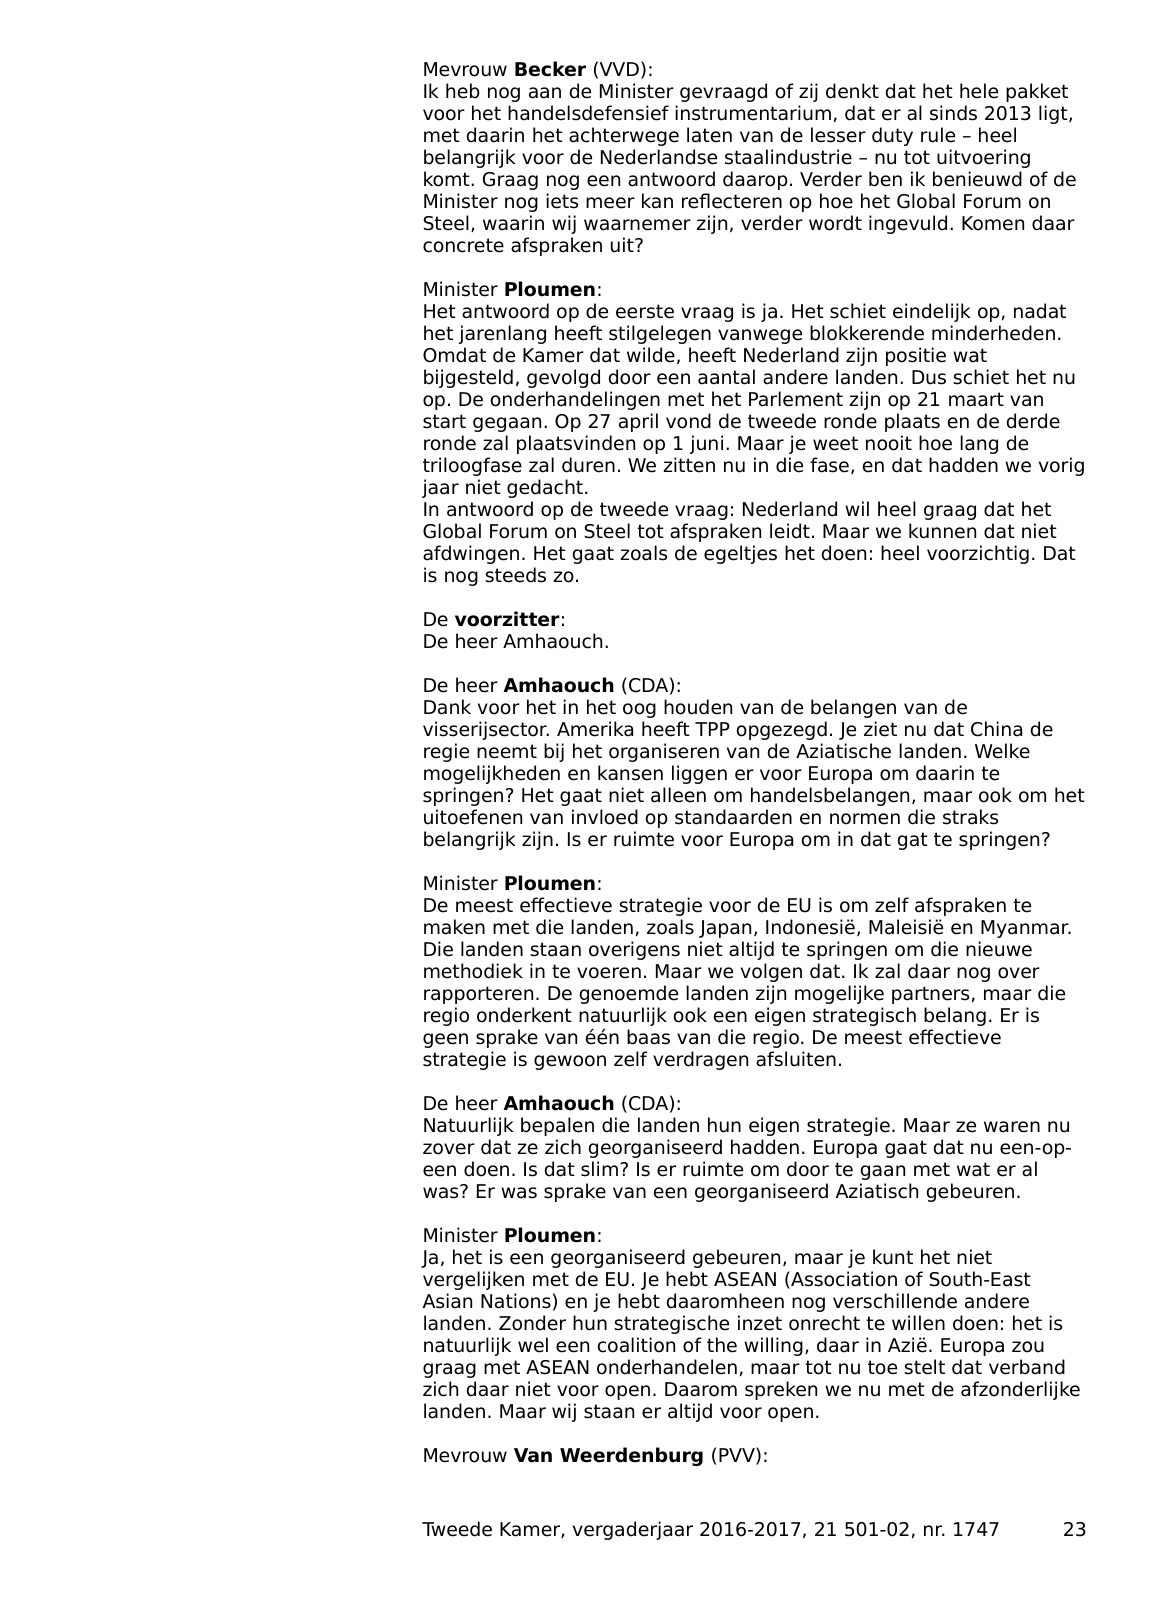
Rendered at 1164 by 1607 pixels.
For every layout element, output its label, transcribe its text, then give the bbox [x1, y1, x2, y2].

text De voorzitter: [422, 609, 1087, 631]
text De heer Amhaouch (CDA): [422, 675, 1087, 697]
text Natuurlijk bepalen die landen hun eigen strategie. Maar ze waren nu zover dat ze zich georganiseerd hadden. Europa gaat dat nu een-op-een doen. Is dat slim? Is er ruimte om door te gaan met wat er al was? Er was sprake van een georganiseerd Aziatisch gebeuren. [422, 1115, 1087, 1203]
text De heer Amhaouch. [422, 631, 1087, 653]
text Mevrouw Van Weerdenburg (PVV): [422, 1445, 1087, 1467]
text Dank voor het in het oog houden van de belangen van de visserijsector. Amerika heeft TPP opgezegd. Je ziet nu dat China de regie neemt bij het organiseren van de Aziatische landen. Welke mogelijkheden en kansen liggen er voor Europa om daarin te springen? Het gaat niet alleen om handelsbelangen, maar ook om het uitoefenen van invloed op standaarden en normen die straks belangrijk zijn. Is er ruimte voor Europa om in dat gat te springen? [422, 697, 1087, 851]
text In antwoord op de tweede vraag: Nederland wil heel graag dat het Global Forum on Steel tot afspraken leidt. Maar we kunnen dat niet afdwingen. Het gaat zoals de egeltjes het doen: heel voorzichtig. Dat is nog steeds zo. [422, 499, 1087, 587]
text Minister Ploumen: [422, 1225, 1087, 1247]
text De heer Amhaouch (CDA): [422, 1093, 1087, 1115]
text Het antwoord op de eerste vraag is ja. Het schiet eindelijk op, nadat het jarenlang heeft stilgelegen vanwege blokkerende minderheden. Omdat de Kamer dat wilde, heeft Nederland zijn positie wat bijgesteld, gevolgd door een aantal andere landen. Dus schiet het nu op. De onderhandelingen met het Parlement zijn op 21 maart van start gegaan. Op 27 april vond de tweede ronde plaats en de derde ronde zal plaatsvinden op 1 juni. Maar je weet nooit hoe lang de triloogfase zal duren. We zitten nu in die fase, en dat hadden we vorig jaar niet gedacht. [422, 301, 1087, 499]
text Ja, het is een georganiseerd gebeuren, maar je kunt het niet vergelijken met de EU. Je hebt ASEAN (Association of South-East Asian Nations) en je hebt daaromheen nog verschillende andere landen. Zonder hun strategische inzet onrecht te willen doen: het is natuurlijk wel een coalition of the willing, daar in Azië. Europa zou graag met ASEAN onderhandelen, maar tot nu toe stelt dat verband zich daar niet voor open. Daarom spreken we nu met de afzonderlijke landen. Maar wij staan er altijd voor open. [422, 1247, 1087, 1423]
text Ik heb nog aan de Minister gevraagd of zij denkt dat het hele pakket voor het handelsdefensief instrumentarium, dat er al sinds 2013 ligt, met daarin het achterwege laten van de lesser duty rule – heel belangrijk voor de Nederlandse staalindustrie – nu tot uitvoering komt. Graag nog een antwoord daarop. Verder ben ik benieuwd of de Minister nog iets meer kan reflecteren op hoe het Global Forum on Steel, waarin wij waarnemer zijn, verder wordt ingevuld. Komen daar concrete afspraken uit? [422, 81, 1087, 257]
text Minister Ploumen: [422, 873, 1087, 895]
text Mevrouw Becker (VVD): [422, 59, 1087, 81]
text De meest effectieve strategie voor de EU is om zelf afspraken te maken met die landen, zoals Japan, Indonesië, Maleisië en Myanmar. Die landen staan overigens niet altijd te springen om die nieuwe methodiek in te voeren. Maar we volgen dat. Ik zal daar nog over rapporteren. De genoemde landen zijn mogelijke partners, maar die regio onderkent natuurlijk ook een eigen strategisch belang. Er is geen sprake van één baas van die regio. De meest effectieve strategie is gewoon zelf verdragen afsluiten. [422, 895, 1087, 1071]
text Minister Ploumen: [422, 279, 1087, 301]
